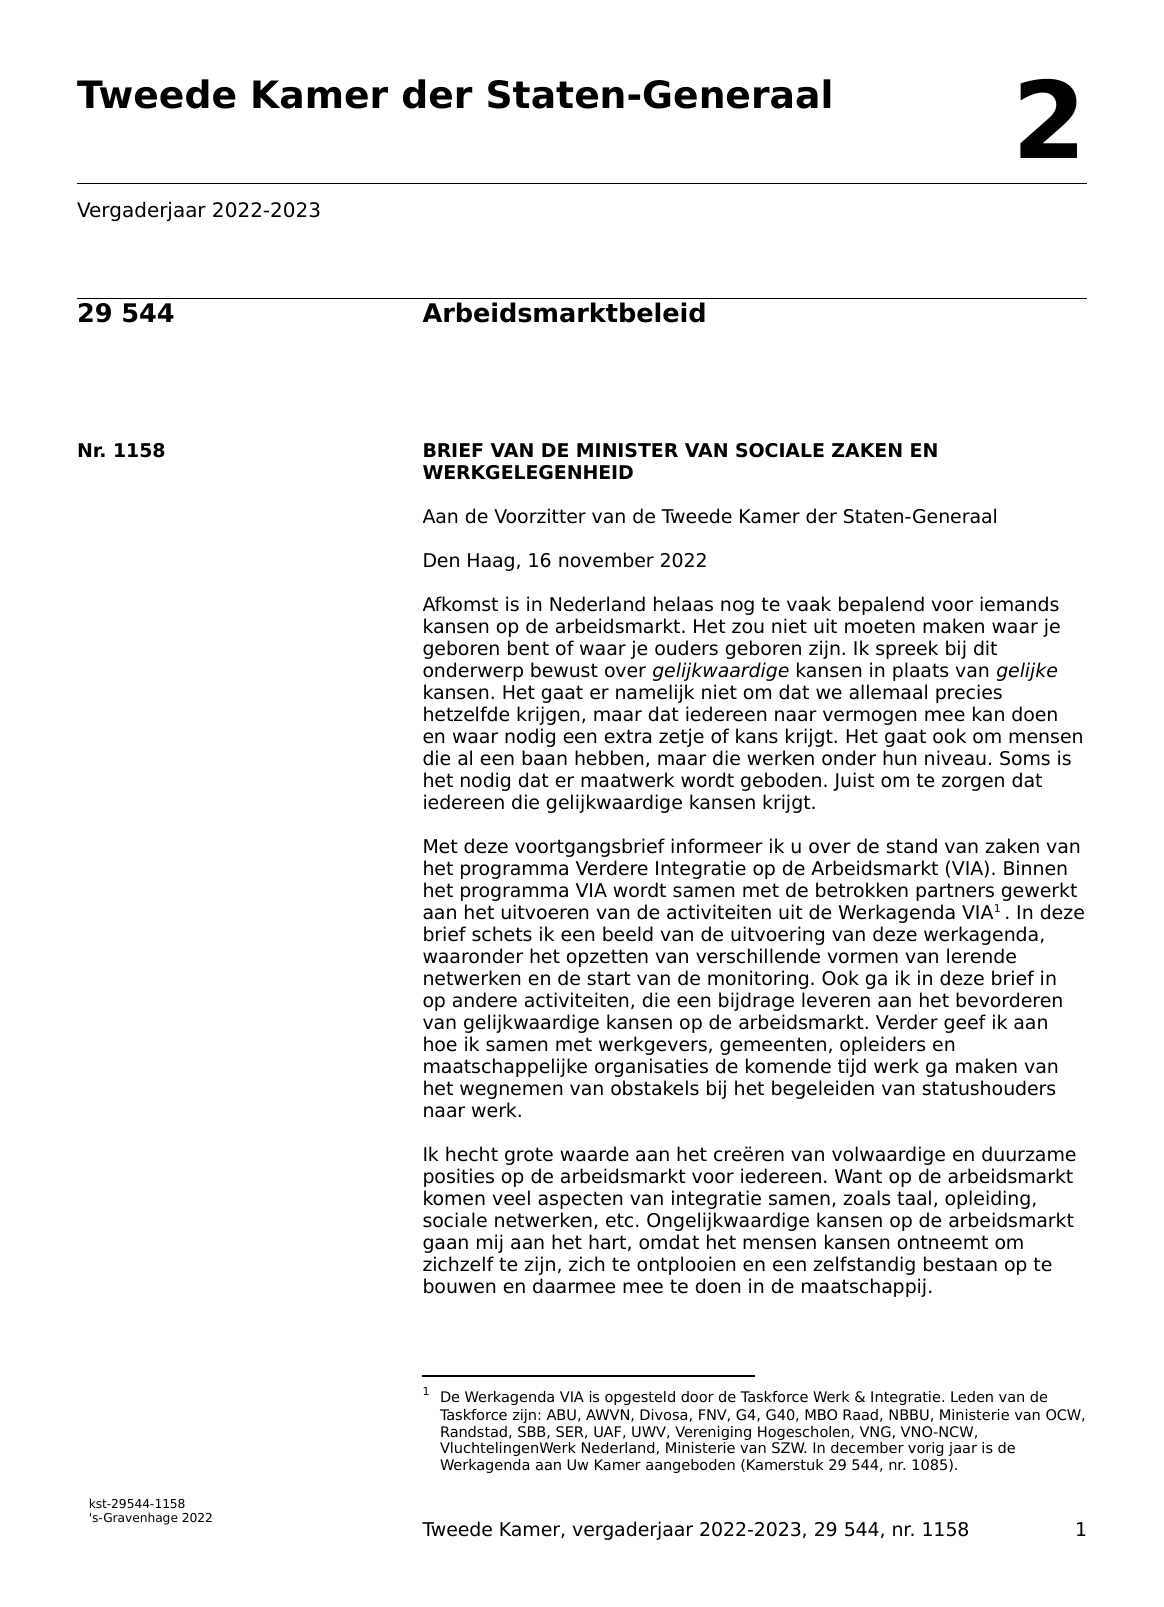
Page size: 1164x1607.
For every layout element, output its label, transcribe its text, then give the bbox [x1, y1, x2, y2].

text kst-29544-1158 [88, 1497, 323, 1511]
text Ik hecht grote waarde aan het creëren van volwaardige en duurzame posities op de arbeidsmarkt voor iedereen. Want op de arbeidsmarkt komen veel aspecten van integratie samen, zoals taal, opleiding, sociale netwerken, etc. Ongelijkwaardige kansen op de arbeidsmarkt gaan mij aan het hart, omdat het mensen kansen ontneemt om zichzelf te zijn, zich te ontplooien en een zelfstandig bestaan op te bouwen en daarmee mee te doen in de maatschappij. [422, 1144, 1087, 1298]
text Afkomst is in Nederland helaas nog te vaak bepalend voor iemands kansen op de arbeidsmarkt. Het zou niet uit moeten maken waar je geboren bent of waar je ouders geboren zijn. Ik spreek bij dit onderwerp bewust over gelijkwaardige kansen in plaats van gelijke kansen. Het gaat er namelijk niet om dat we allemaal precies hetzelfde krijgen, maar dat iedereen naar vermogen mee kan doen en waar nodig een extra zetje of kans krijgt. Het gaat ook om mensen die al een baan hebben, maar die werken onder hun niveau. Soms is het nodig dat er maatwerk wordt geboden. Juist om te zorgen dat iedereen die gelijkwaardige kansen krijgt. [422, 594, 1087, 814]
text Den Haag, 16 november 2022 [422, 550, 1087, 572]
subtitle 29 544 Arbeidsmarktbeleid [77, 299, 1087, 329]
text 's-Gravenhage 2022 [88, 1511, 323, 1525]
subtitle Nr. 1158 BRIEF VAN DE MINISTER VAN SOCIALE ZAKEN EN WERKGELEGENHEID [77, 440, 1087, 484]
text Met deze voortgangsbrief informeer ik u over de stand van zaken van het programma Verdere Integratie op de Arbeidsmarkt (VIA). Binnen het programma VIA wordt samen met de betrokken partners gewerkt aan het uitvoeren van de activiteiten uit de Werkagenda VIA. In deze brief schets ik een beeld van de uitvoering van deze werkagenda, waaronder het opzetten van verschillende vormen van lerende netwerken en de start van de monitoring. Ook ga ik in deze brief in op andere activiteiten, die een bijdrage leveren aan het bevorderen van gelijkwaardige kansen op de arbeidsmarkt. Verder geef ik aan hoe ik samen met werkgevers, gemeenten, opleiders en maatschappelijke organisaties de komende tijd werk ga maken van het wegnemen van obstakels bij het begeleiden van statushouders naar werk. [422, 836, 1087, 1122]
text De Werkagenda VIA is opgesteld door de Taskforce Werk & Integratie. Leden van de Taskforce zijn: ABU, AWVN, Divosa, FNV, G4, G40, MBO Raad, NBBU, Ministerie van OCW, Randstad, SBB, SER, UAF, UWV, Vereniging Hogescholen, VNG, VNO-NCW, VluchtelingenWerk Nederland, Ministerie van SZW. In december vorig jaar is de Werkagenda aan Uw Kamer aangeboden (Kamerstuk 29 544, nr. 1085). [422, 1385, 1087, 1474]
table_cell Vergaderjaar 2022-2023 [77, 184, 1087, 298]
text Aan de Voorzitter van de Tweede Kamer der Staten-Generaal [422, 506, 1087, 528]
table_header Tweede Kamer der Staten-Generaal [77, 59, 886, 183]
table_header 2 [886, 59, 1087, 183]
